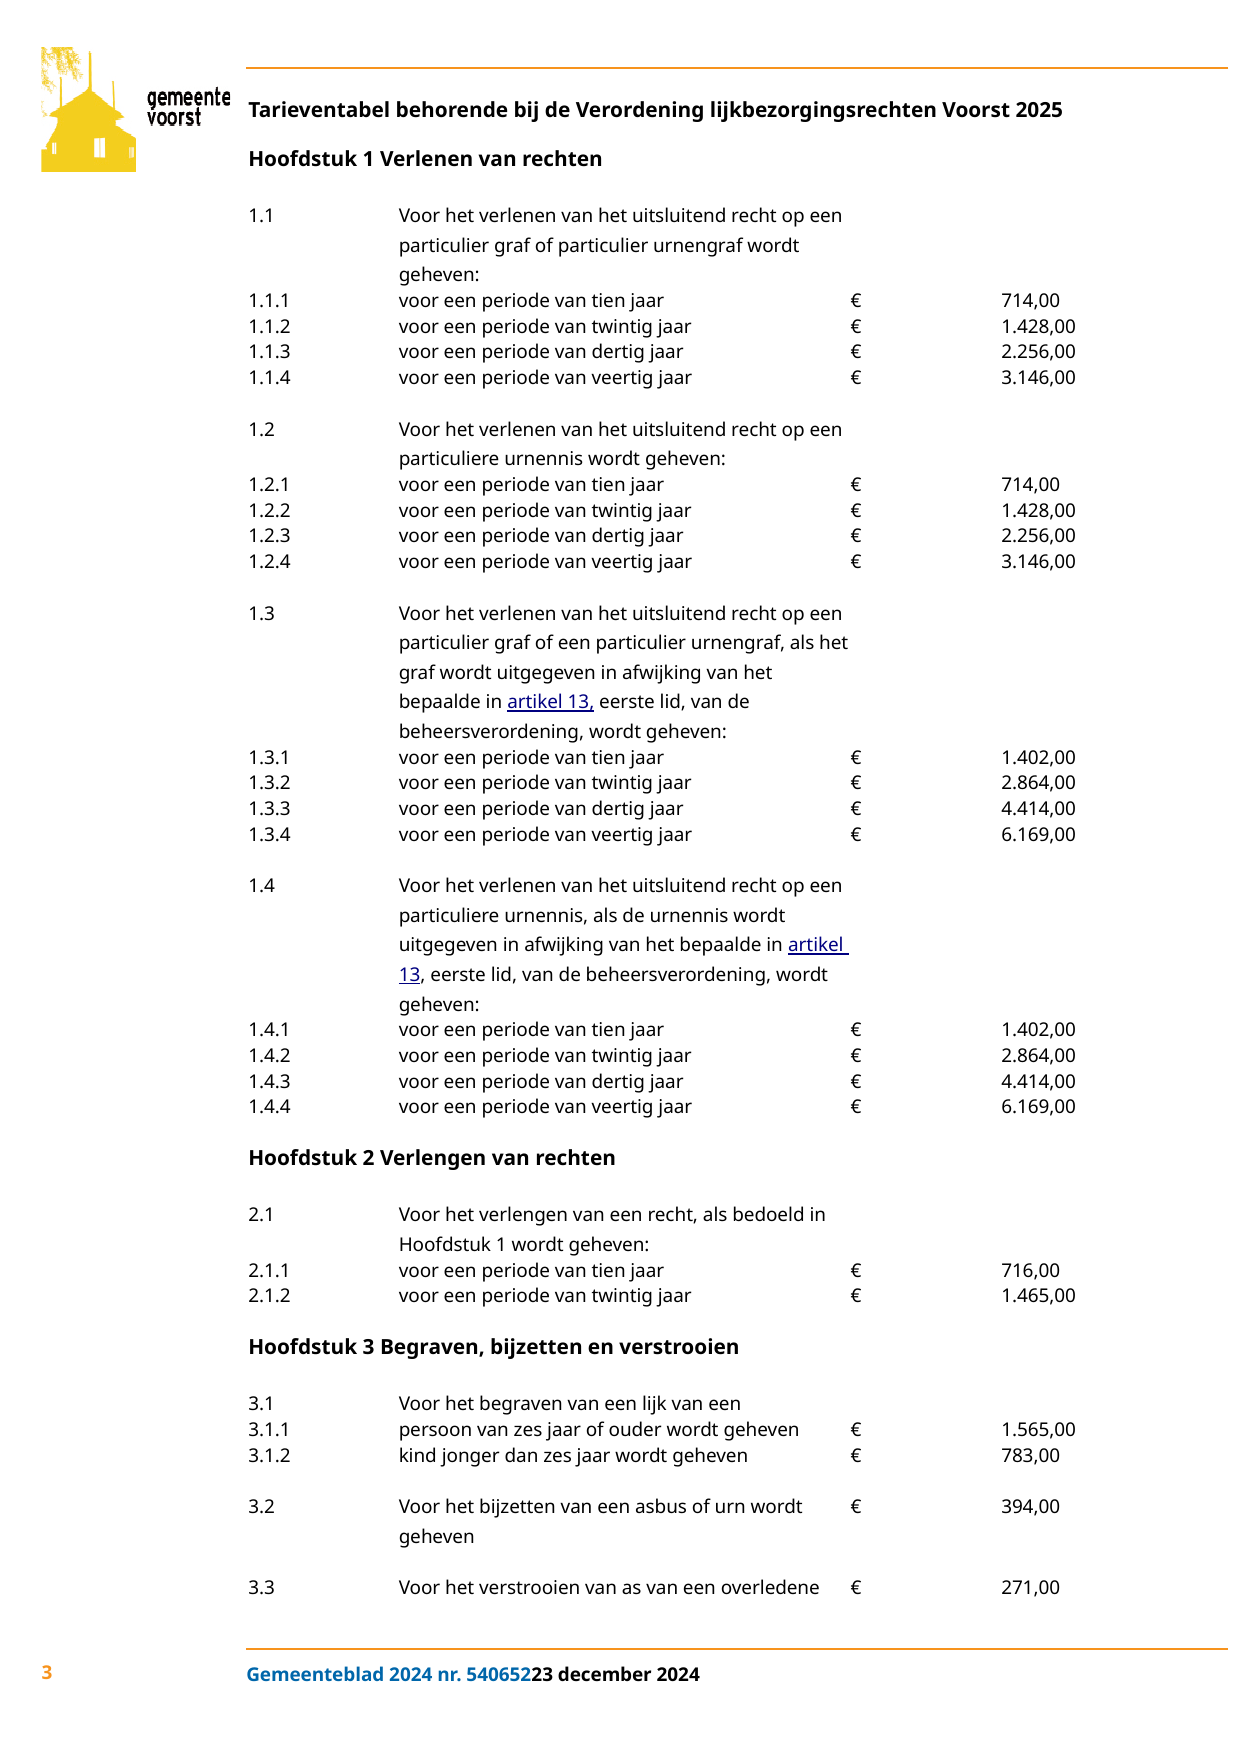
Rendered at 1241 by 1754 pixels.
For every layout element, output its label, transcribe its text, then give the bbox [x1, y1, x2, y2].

table_cell 1.2.4 [248, 548, 398, 574]
table_header 1.1 [248, 202, 398, 287]
table_cell [1001, 416, 1152, 471]
table_cell 3.1.2 [248, 1442, 398, 1468]
table_cell € [850, 548, 1001, 574]
table_cell 2.1.1 [248, 1257, 398, 1283]
table_cell voor een periode van dertig jaar [399, 795, 850, 821]
table_cell [1001, 600, 1152, 744]
table_cell Voor het bijzetten van een asbus of urn wordt geheven [399, 1494, 850, 1549]
table_cell 3.3 [248, 1575, 398, 1600]
table_cell voor een periode van dertig jaar [399, 339, 850, 364]
text Tarieventabel behorende bij de Verordening lijkbezorgingsrechten Voorst 2025 [248, 95, 1152, 123]
table_cell 2.256,00 [1001, 523, 1152, 548]
table_cell € [850, 313, 1001, 339]
table_cell € [850, 497, 1001, 523]
table_cell Voor het verlenen van het uitsluitend recht op een particuliere urnennis, als de urnennis wordt uitgegeven in afwijking van het bepaalde in artikel 13, eerste lid, van de beheersverordening, wordt geheven: [399, 873, 850, 1017]
table_cell € [850, 287, 1001, 313]
table_header Voor het verlengen van een recht, als bedoeld in Hoofdstuk 1 wordt geheven: [399, 1202, 850, 1257]
table_cell [399, 1549, 850, 1574]
table_cell [850, 1468, 1001, 1493]
table_cell [248, 390, 398, 416]
table_cell 1.428,00 [1001, 313, 1152, 339]
table_cell 1.4 [248, 873, 398, 1017]
table_cell € [850, 523, 1001, 548]
table_cell 1.1.1 [248, 287, 398, 313]
table_cell voor een periode van tien jaar [399, 471, 850, 497]
table_cell [850, 416, 1001, 471]
table_cell [248, 847, 398, 872]
table_cell Voor het verlenen van het uitsluitend recht op een particuliere urnennis wordt geheven: [399, 416, 850, 471]
table_header 3.1 [248, 1391, 398, 1416]
table_cell voor een periode van veertig jaar [399, 548, 850, 574]
table_cell voor een periode van dertig jaar [399, 1068, 850, 1094]
table_cell 394,00 [1001, 1494, 1152, 1549]
table_cell 1.4.4 [248, 1094, 398, 1119]
table_cell voor een periode van twintig jaar [399, 1283, 850, 1308]
table_cell 2.256,00 [1001, 339, 1152, 364]
table_cell 2.1.2 [248, 1283, 398, 1308]
table_cell € [850, 364, 1001, 390]
table_cell [850, 1549, 1001, 1574]
picture [41, 47, 231, 172]
table_cell [1001, 1549, 1152, 1574]
table_cell 1.3.4 [248, 821, 398, 847]
table_header [850, 1202, 1001, 1257]
table_cell 1.565,00 [1001, 1416, 1152, 1442]
table_cell [399, 574, 850, 600]
table_cell € [850, 1416, 1001, 1442]
table_header Voor het verlenen van het uitsluitend recht op een particulier graf of particulier urnengraf wordt geheven: [399, 202, 850, 287]
table_cell 1.3.2 [248, 770, 398, 795]
table_cell [399, 390, 850, 416]
table_cell [399, 1468, 850, 1493]
table_cell 1.3.3 [248, 795, 398, 821]
table_cell 1.4.1 [248, 1017, 398, 1042]
table_cell € [850, 744, 1001, 769]
table_cell [1001, 873, 1152, 1017]
table_cell 4.414,00 [1001, 795, 1152, 821]
table_cell voor een periode van twintig jaar [399, 497, 850, 523]
table_cell voor een periode van tien jaar [399, 287, 850, 313]
table_cell [248, 1549, 398, 1574]
table_cell voor een periode van veertig jaar [399, 364, 850, 390]
table_cell [850, 600, 1001, 744]
table_cell 3.2 [248, 1494, 398, 1549]
table_cell € [850, 1494, 1001, 1549]
table_cell voor een periode van twintig jaar [399, 770, 850, 795]
table_cell 783,00 [1001, 1442, 1152, 1468]
table_header [850, 1391, 1001, 1416]
table_cell 1.2.1 [248, 471, 398, 497]
table_cell voor een periode van twintig jaar [399, 313, 850, 339]
text Hoofdstuk 2 Verlengen van rechten [248, 1143, 1152, 1172]
table_cell [1001, 574, 1152, 600]
table_cell 1.4.3 [248, 1068, 398, 1094]
table_cell [1001, 847, 1152, 872]
table_cell 1.465,00 [1001, 1283, 1152, 1308]
table_cell € [850, 1575, 1001, 1600]
table_cell 2.864,00 [1001, 770, 1152, 795]
table_header [850, 202, 1152, 287]
table_cell voor een periode van tien jaar [399, 744, 850, 769]
table_cell € [850, 1283, 1001, 1308]
table_header [1001, 1202, 1152, 1257]
table_cell Voor het verstrooien van as van een overledene [399, 1575, 850, 1600]
table_cell 1.1.4 [248, 364, 398, 390]
table_cell 1.2.3 [248, 523, 398, 548]
table_cell 6.169,00 [1001, 1094, 1152, 1119]
table_cell 1.3 [248, 600, 398, 744]
table_cell voor een periode van tien jaar [399, 1257, 850, 1283]
table_cell 1.3.1 [248, 744, 398, 769]
table_cell 3.1.1 [248, 1416, 398, 1442]
table_cell voor een periode van tien jaar [399, 1017, 850, 1042]
table_cell [850, 847, 1001, 872]
table_cell 6.169,00 [1001, 821, 1152, 847]
table_cell 1.2 [248, 416, 398, 471]
table_cell € [850, 1017, 1001, 1042]
table_cell 2.864,00 [1001, 1042, 1152, 1068]
table_cell 4.414,00 [1001, 1068, 1152, 1094]
table_cell 1.4.2 [248, 1042, 398, 1068]
table_cell voor een periode van dertig jaar [399, 523, 850, 548]
table_cell 1.2.2 [248, 497, 398, 523]
table_cell voor een periode van veertig jaar [399, 1094, 850, 1119]
table_cell [1001, 1468, 1152, 1493]
table_cell [399, 847, 850, 872]
table_cell [248, 1468, 398, 1493]
table_cell € [850, 821, 1001, 847]
table_header 2.1 [248, 1202, 398, 1257]
table_cell voor een periode van veertig jaar [399, 821, 850, 847]
table_cell € [850, 1042, 1001, 1068]
table_cell 716,00 [1001, 1257, 1152, 1283]
table_cell 1.1.2 [248, 313, 398, 339]
text Hoofdstuk 3 Begraven, bijzetten en verstrooien [248, 1332, 1152, 1361]
table_cell [850, 390, 1001, 416]
table_cell [248, 574, 398, 600]
table_cell € [850, 1068, 1001, 1094]
table_cell 1.1.3 [248, 339, 398, 364]
table_cell 1.402,00 [1001, 1017, 1152, 1042]
table_cell € [850, 770, 1001, 795]
table_cell 1.428,00 [1001, 497, 1152, 523]
table_cell persoon van zes jaar of ouder wordt geheven [399, 1416, 850, 1442]
table_cell € [850, 1442, 1001, 1468]
table_cell 271,00 [1001, 1575, 1152, 1600]
table_cell € [850, 1257, 1001, 1283]
table_cell kind jonger dan zes jaar wordt geheven [399, 1442, 850, 1468]
table_cell [1001, 390, 1152, 416]
table_cell € [850, 471, 1001, 497]
table_cell 3.146,00 [1001, 364, 1152, 390]
table_header Voor het begraven van een lijk van een [399, 1391, 850, 1416]
table_cell 3.146,00 [1001, 548, 1152, 574]
table_cell € [850, 339, 1001, 364]
table_cell € [850, 795, 1001, 821]
table_cell [850, 873, 1001, 1017]
table_cell 1.402,00 [1001, 744, 1152, 769]
text Hoofdstuk 1 Verlenen van rechten [248, 144, 1152, 173]
table_header [1001, 1391, 1152, 1416]
table_cell 714,00 [1001, 471, 1152, 497]
table_cell voor een periode van twintig jaar [399, 1042, 850, 1068]
table_cell [850, 574, 1001, 600]
table_cell 714,00 [1001, 287, 1152, 313]
table_cell € [850, 1094, 1001, 1119]
table_cell Voor het verlenen van het uitsluitend recht op een particulier graf of een particulier urnengraf, als het graf wordt uitgegeven in afwijking van het bepaalde in artikel 13, eerste lid, van de beheersverordening, wordt geheven: [399, 600, 850, 744]
